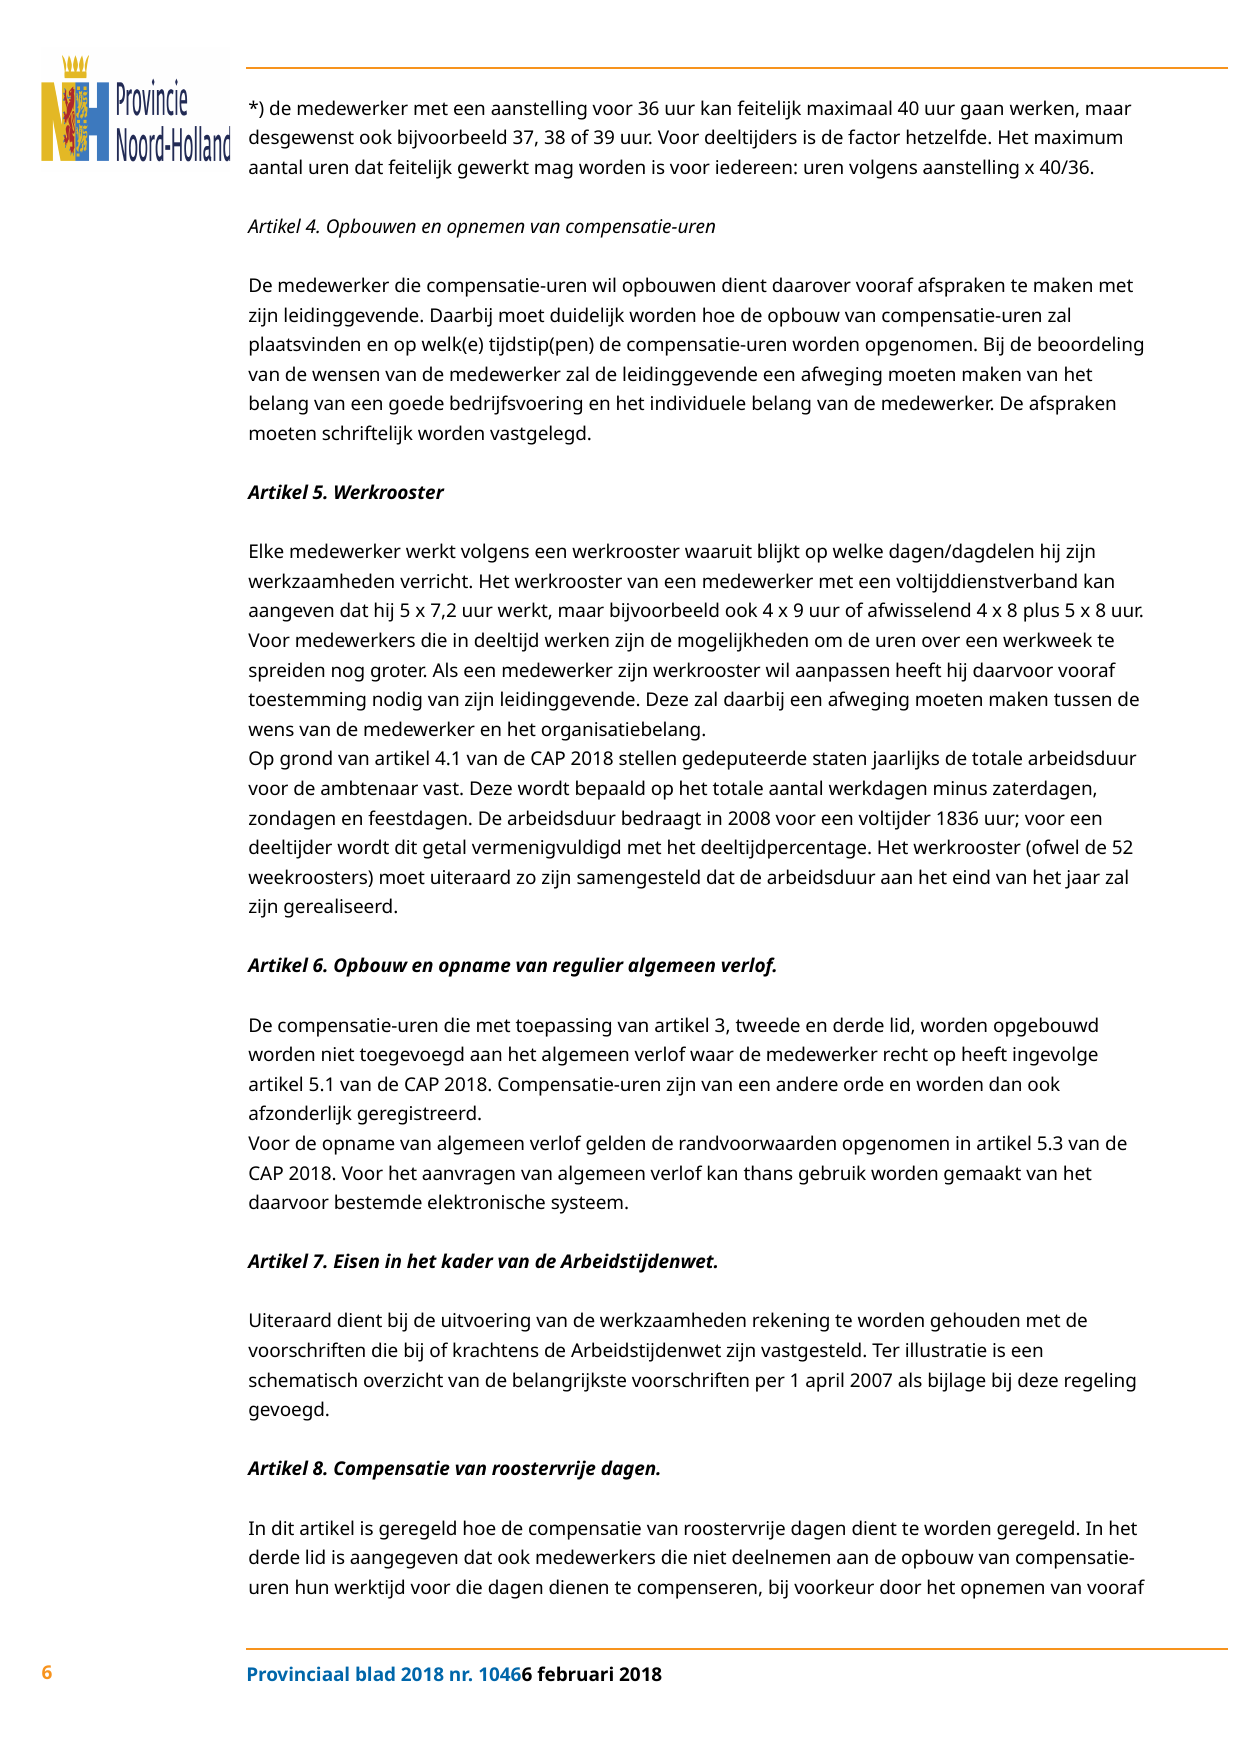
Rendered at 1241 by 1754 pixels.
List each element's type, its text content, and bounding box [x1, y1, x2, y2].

text Voor de opname van algemeen verlof gelden de randvoorwaarden opgenomen in artikel 5.3 van de CAP 2018. Voor het aanvragen van algemeen verlof kan thans gebruik worden gemaakt van het daarvoor bestemde elektronische systeem. [248, 1130, 1152, 1215]
text De medewerker die compensatie-uren wil opbouwen dient daarover vooraf afspraken te maken met zijn leidinggevende. Daarbij moet duidelijk worden hoe de opbouw van compensatie-uren zal plaatsvinden en op welk(e) tijdstip(pen) de compensatie-uren worden opgenomen. Bij de beoordeling van de wensen van de medewerker zal de leidinggevende een afweging moeten maken van het belang van een goede bedrijfsvoering en het individuele belang van de medewerker. De afspraken moeten schriftelijk worden vastgelegd. [248, 272, 1152, 446]
text Op grond van artikel 4.1 van de CAP 2018 stellen gedeputeerde staten jaarlijks de totale arbeidsduur voor de ambtenaar vast. Deze wordt bepaald op het totale aantal werkdagen minus zaterdagen, zondagen en feestdagen. De arbeidsduur bedraagt in 2008 voor een voltijder 1836 uur; voor een deeltijder wordt dit getal vermenigvuldigd met het deeltijdpercentage. Het werkrooster (ofwel de 52 weekroosters) moet uiteraard zo zijn samengesteld dat de arbeidsduur aan het eind van het jaar zal zijn gerealiseerd. [248, 746, 1152, 919]
text Artikel 8. Compensatie van roostervrije dagen. [248, 1456, 1152, 1481]
text Artikel 4. Opbouwen en opnemen van compensatie-uren [248, 213, 1152, 239]
picture [41, 47, 231, 172]
text In dit artikel is geregeld hoe de compensatie van roostervrije dagen dient te worden geregeld. In het derde lid is aangegeven dat ook medewerkers die niet deelnemen aan de opbouw van compensatie-uren hun werktijd voor die dagen dienen te compenseren, bij voorkeur door het opnemen van vooraf [248, 1515, 1152, 1600]
text Artikel 7. Eisen in het kader van de Arbeidstijdenwet. [248, 1248, 1152, 1274]
text De compensatie-uren die met toepassing van artikel 3, tweede en derde lid, worden opgebouwd worden niet toegevoegd aan het algemeen verlof waar de medewerker recht op heeft ingevolge artikel 5.1 van de CAP 2018. Compensatie-uren zijn van een andere orde en worden dan ook afzonderlijk geregistreerd. [248, 1012, 1152, 1126]
text *) de medewerker met een aanstelling voor 36 uur kan feitelijk maximaal 40 uur gaan werken, maar desgewenst ook bijvoorbeeld 37, 38 of 39 uur. Voor deeltijders is de factor hetzelfde. Het maximum aantal uren dat feitelijk gewerkt mag worden is voor iedereen: uren volgens aanstelling x 40/36. [248, 95, 1152, 180]
text Artikel 6. Opbouw en opname van regulier algemeen verlof. [248, 953, 1152, 978]
text Uiteraard dient bij de uitvoering van de werkzaamheden rekening te worden gehouden met de voorschriften die bij of krachtens de Arbeidstijdenwet zijn vastgesteld. Ter illustratie is een schematisch overzicht van de belangrijkste voorschriften per 1 april 2007 als bijlage bij deze regeling gevoegd. [248, 1308, 1152, 1422]
text Elke medewerker werkt volgens een werkrooster waaruit blijkt op welke dagen/dagdelen hij zijn werkzaamheden verricht. Het werkrooster van een medewerker met een voltijddienstverband kan aangeven dat hij 5 x 7,2 uur werkt, maar bijvoorbeeld ook 4 x 9 uur of afwisselend 4 x 8 plus 5 x 8 uur. Voor medewerkers die in deeltijd werken zijn de mogelijkheden om de uren over een werkweek te spreiden nog groter. Als een medewerker zijn werkrooster wil aanpassen heeft hij daarvoor vooraf toestemming nodig van zijn leidinggevende. Deze zal daarbij een afweging moeten maken tussen de wens van de medewerker en het organisatiebelang. [248, 538, 1152, 742]
text Artikel 5. Werkrooster [248, 479, 1152, 505]
